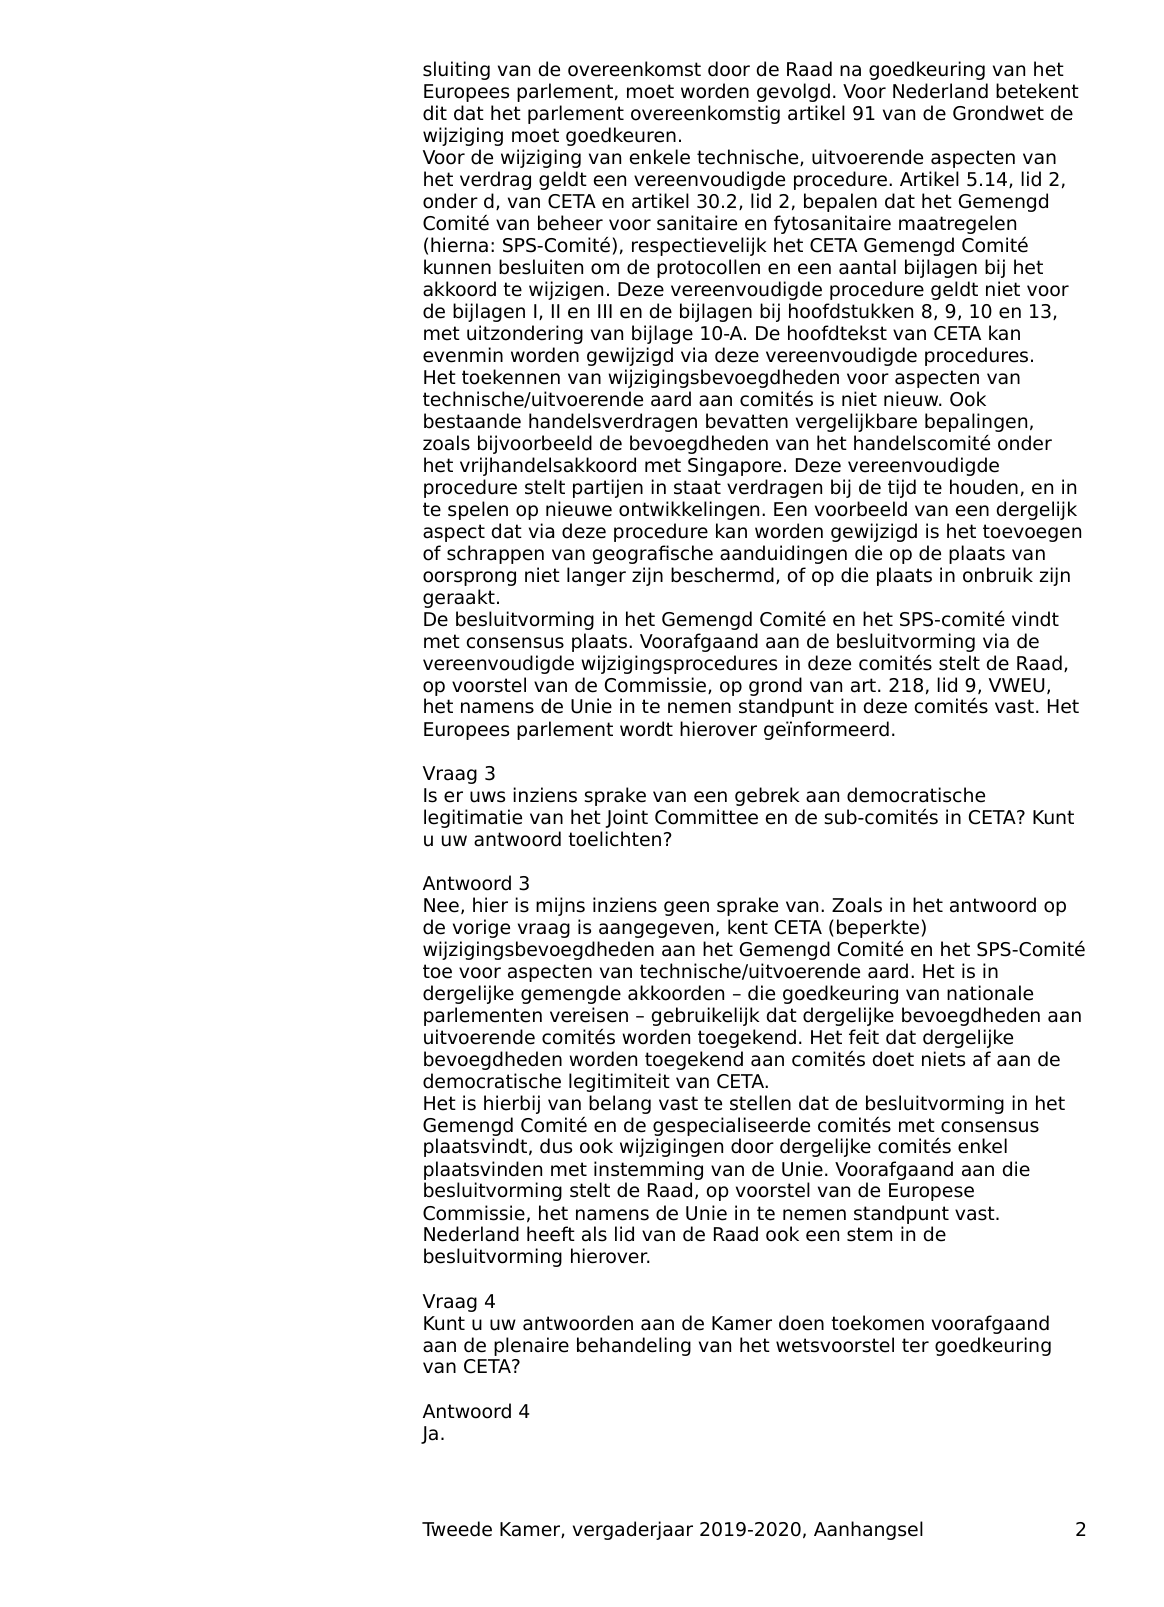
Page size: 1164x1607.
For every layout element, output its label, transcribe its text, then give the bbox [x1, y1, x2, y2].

text Is er uws inziens sprake van een gebrek aan democratische legitimatie van het Joint Committee en de sub-comités in CETA? Kunt u uw antwoord toelichten? [422, 784, 1087, 851]
text Kunt u uw antwoorden aan de Kamer doen toekomen voorafgaand aan de plenaire behandeling van het wetsvoorstel ter goedkeuring van CETA? [422, 1312, 1087, 1378]
text Voor de wijziging van enkele technische, uitvoerende aspecten van het verdrag geldt een vereenvoudigde procedure. Artikel 5.14, lid 2, onder d, van CETA en artikel 30.2, lid 2, bepalen dat het Gemengd Comité van beheer voor sanitaire en fytosanitaire maatregelen (hierna: SPS-Comité), respectievelijk het CETA Gemengd Comité kunnen besluiten om de protocollen en een aantal bijlagen bij het akkoord te wijzigen. Deze vereenvoudigde procedure geldt niet voor de bijlagen I, II en III en de bijlagen bij hoofdstukken 8, 9, 10 en 13, met uitzondering van bijlage 10-A. De hoofdtekst van CETA kan evenmin worden gewijzigd via deze vereenvoudigde procedures. [422, 147, 1087, 367]
text Antwoord 4 [422, 1401, 1087, 1423]
text Het toekennen van wijzigingsbevoegdheden voor aspecten van technische/uitvoerende aard aan comités is niet nieuw. Ook bestaande handelsverdragen bevatten vergelijkbare bepalingen, zoals bijvoorbeeld de bevoegdheden van het handelscomité onder het vrijhandelsakkoord met Singapore. Deze vereenvoudigde procedure stelt partijen in staat verdragen bij de tijd te houden, en in te spelen op nieuwe ontwikkelingen. Een voorbeeld van een dergelijk aspect dat via deze procedure kan worden gewijzigd is het toevoegen of schrappen van geografische aanduidingen die op de plaats van oorsprong niet langer zijn beschermd, of op die plaats in onbruik zijn geraakt. [422, 367, 1087, 608]
text Vraag 4 [422, 1291, 1087, 1312]
text Antwoord 3 [422, 873, 1087, 895]
text De besluitvorming in het Gemengd Comité en het SPS-comité vindt met consensus plaats. Voorafgaand aan de besluitvorming via de vereenvoudigde wijzigingsprocedures in deze comités stelt de Raad, op voorstel van de Commissie, op grond van art. 218, lid 9, VWEU, het namens de Unie in te nemen standpunt in deze comités vast. Het Europees parlement wordt hierover geïnformeerd. [422, 608, 1087, 740]
text Nee, hier is mijns inziens geen sprake van. Zoals in het antwoord op de vorige vraag is aangegeven, kent CETA (beperkte) wijzigingsbevoegdheden aan het Gemengd Comité en het SPS-Comité toe voor aspecten van technische/uitvoerende aard. Het is in dergelijke gemengde akkoorden – die goedkeuring van nationale parlementen vereisen – gebruikelijk dat dergelijke bevoegdheden aan uitvoerende comités worden toegekend. Het feit dat dergelijke bevoegdheden worden toegekend aan comités doet niets af aan de democratische legitimiteit van CETA. [422, 895, 1087, 1092]
text Het is hierbij van belang vast te stellen dat de besluitvorming in het Gemengd Comité en de gespecialiseerde comités met consensus plaatsvindt, dus ook wijzigingen door dergelijke comités enkel plaatsvinden met instemming van de Unie. Voorafgaand aan die besluitvorming stelt de Raad, op voorstel van de Europese Commissie, het namens de Unie in te nemen standpunt vast. Nederland heeft als lid van de Raad ook een stem in de besluitvorming hierover. [422, 1092, 1087, 1268]
text Ja. [422, 1423, 1087, 1444]
text Vraag 3 [422, 763, 1087, 784]
text sluiting van de overeenkomst door de Raad na goedkeuring van het Europees parlement, moet worden gevolgd. Voor Nederland betekent dit dat het parlement overeenkomstig artikel 91 van de Grondwet de wijziging moet goedkeuren. [422, 59, 1087, 147]
